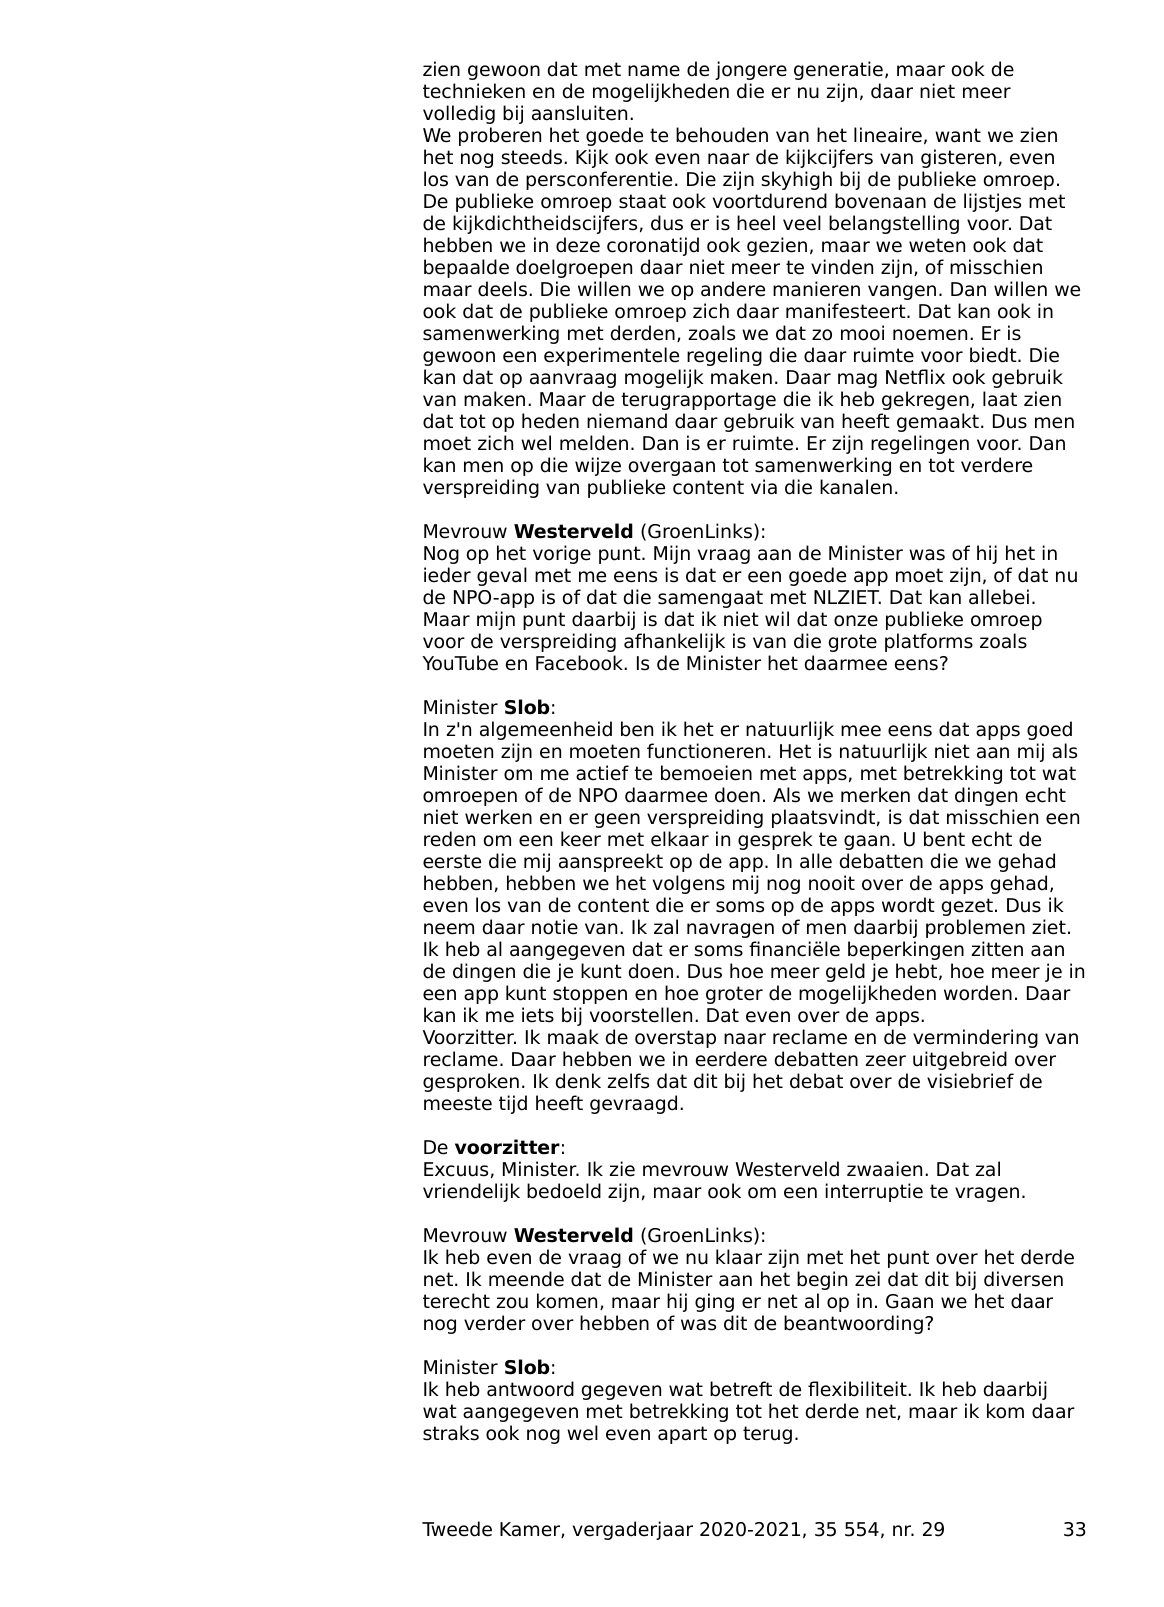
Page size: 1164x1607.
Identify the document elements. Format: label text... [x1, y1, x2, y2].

text Voorzitter. Ik maak de overstap naar reclame en de vermindering van reclame. Daar hebben we in eerdere debatten zeer uitgebreid over gesproken. Ik denk zelfs dat dit bij het debat over de visiebrief de meeste tijd heeft gevraagd. [422, 1027, 1087, 1114]
text zien gewoon dat met name de jongere generatie, maar ook de technieken en de mogelijkheden die er nu zijn, daar niet meer volledig bij aansluiten. [422, 59, 1087, 125]
text Mevrouw Westerveld (GroenLinks): [422, 1225, 1087, 1247]
text Minister Slob: [422, 697, 1087, 719]
text In z'n algemeenheid ben ik het er natuurlijk mee eens dat apps goed moeten zijn en moeten functioneren. Het is natuurlijk niet aan mij als Minister om me actief te bemoeien met apps, met betrekking tot wat omroepen of de NPO daarmee doen. Als we merken dat dingen echt niet werken en er geen verspreiding plaatsvindt, is dat misschien een reden om een keer met elkaar in gesprek te gaan. U bent echt de eerste die mij aanspreekt op de app. In alle debatten die we gehad hebben, hebben we het volgens mij nog nooit over de apps gehad, even los van de content die er soms op de apps wordt gezet. Dus ik neem daar notie van. Ik zal navragen of men daarbij problemen ziet. Ik heb al aangegeven dat er soms financiële beperkingen zitten aan de dingen die je kunt doen. Dus hoe meer geld je hebt, hoe meer je in een app kunt stoppen en hoe groter de mogelijkheden worden. Daar kan ik me iets bij voorstellen. Dat even over de apps. [422, 719, 1087, 1027]
text De voorzitter: [422, 1137, 1087, 1159]
text Minister Slob: [422, 1357, 1087, 1379]
text Ik heb antwoord gegeven wat betreft de flexibiliteit. Ik heb daarbij wat aangegeven met betrekking tot het derde net, maar ik kom daar straks ook nog wel even apart op terug. [422, 1379, 1087, 1445]
text Nog op het vorige punt. Mijn vraag aan de Minister was of hij het in ieder geval met me eens is dat er een goede app moet zijn, of dat nu de NPO-app is of dat die samengaat met NLZIET. Dat kan allebei. Maar mijn punt daarbij is dat ik niet wil dat onze publieke omroep voor de verspreiding afhankelijk is van die grote platforms zoals YouTube en Facebook. Is de Minister het daarmee eens? [422, 543, 1087, 675]
text Ik heb even de vraag of we nu klaar zijn met het punt over het derde net. Ik meende dat de Minister aan het begin zei dat dit bij diversen terecht zou komen, maar hij ging er net al op in. Gaan we het daar nog verder over hebben of was dit de beantwoording? [422, 1247, 1087, 1335]
text Mevrouw Westerveld (GroenLinks): [422, 521, 1087, 543]
text We proberen het goede te behouden van het lineaire, want we zien het nog steeds. Kijk ook even naar de kijkcijfers van gisteren, even los van de persconferentie. Die zijn skyhigh bij de publieke omroep. De publieke omroep staat ook voortdurend bovenaan de lijstjes met de kijkdichtheidscijfers, dus er is heel veel belangstelling voor. Dat hebben we in deze coronatijd ook gezien, maar we weten ook dat bepaalde doelgroepen daar niet meer te vinden zijn, of misschien maar deels. Die willen we op andere manieren vangen. Dan willen we ook dat de publieke omroep zich daar manifesteert. Dat kan ook in samenwerking met derden, zoals we dat zo mooi noemen. Er is gewoon een experimentele regeling die daar ruimte voor biedt. Die kan dat op aanvraag mogelijk maken. Daar mag Netflix ook gebruik van maken. Maar de terugrapportage die ik heb gekregen, laat zien dat tot op heden niemand daar gebruik van heeft gemaakt. Dus men moet zich wel melden. Dan is er ruimte. Er zijn regelingen voor. Dan kan men op die wijze overgaan tot samenwerking en tot verdere verspreiding van publieke content via die kanalen. [422, 125, 1087, 499]
text Excuus, Minister. Ik zie mevrouw Westerveld zwaaien. Dat zal vriendelijk bedoeld zijn, maar ook om een interruptie te vragen. [422, 1159, 1087, 1203]
